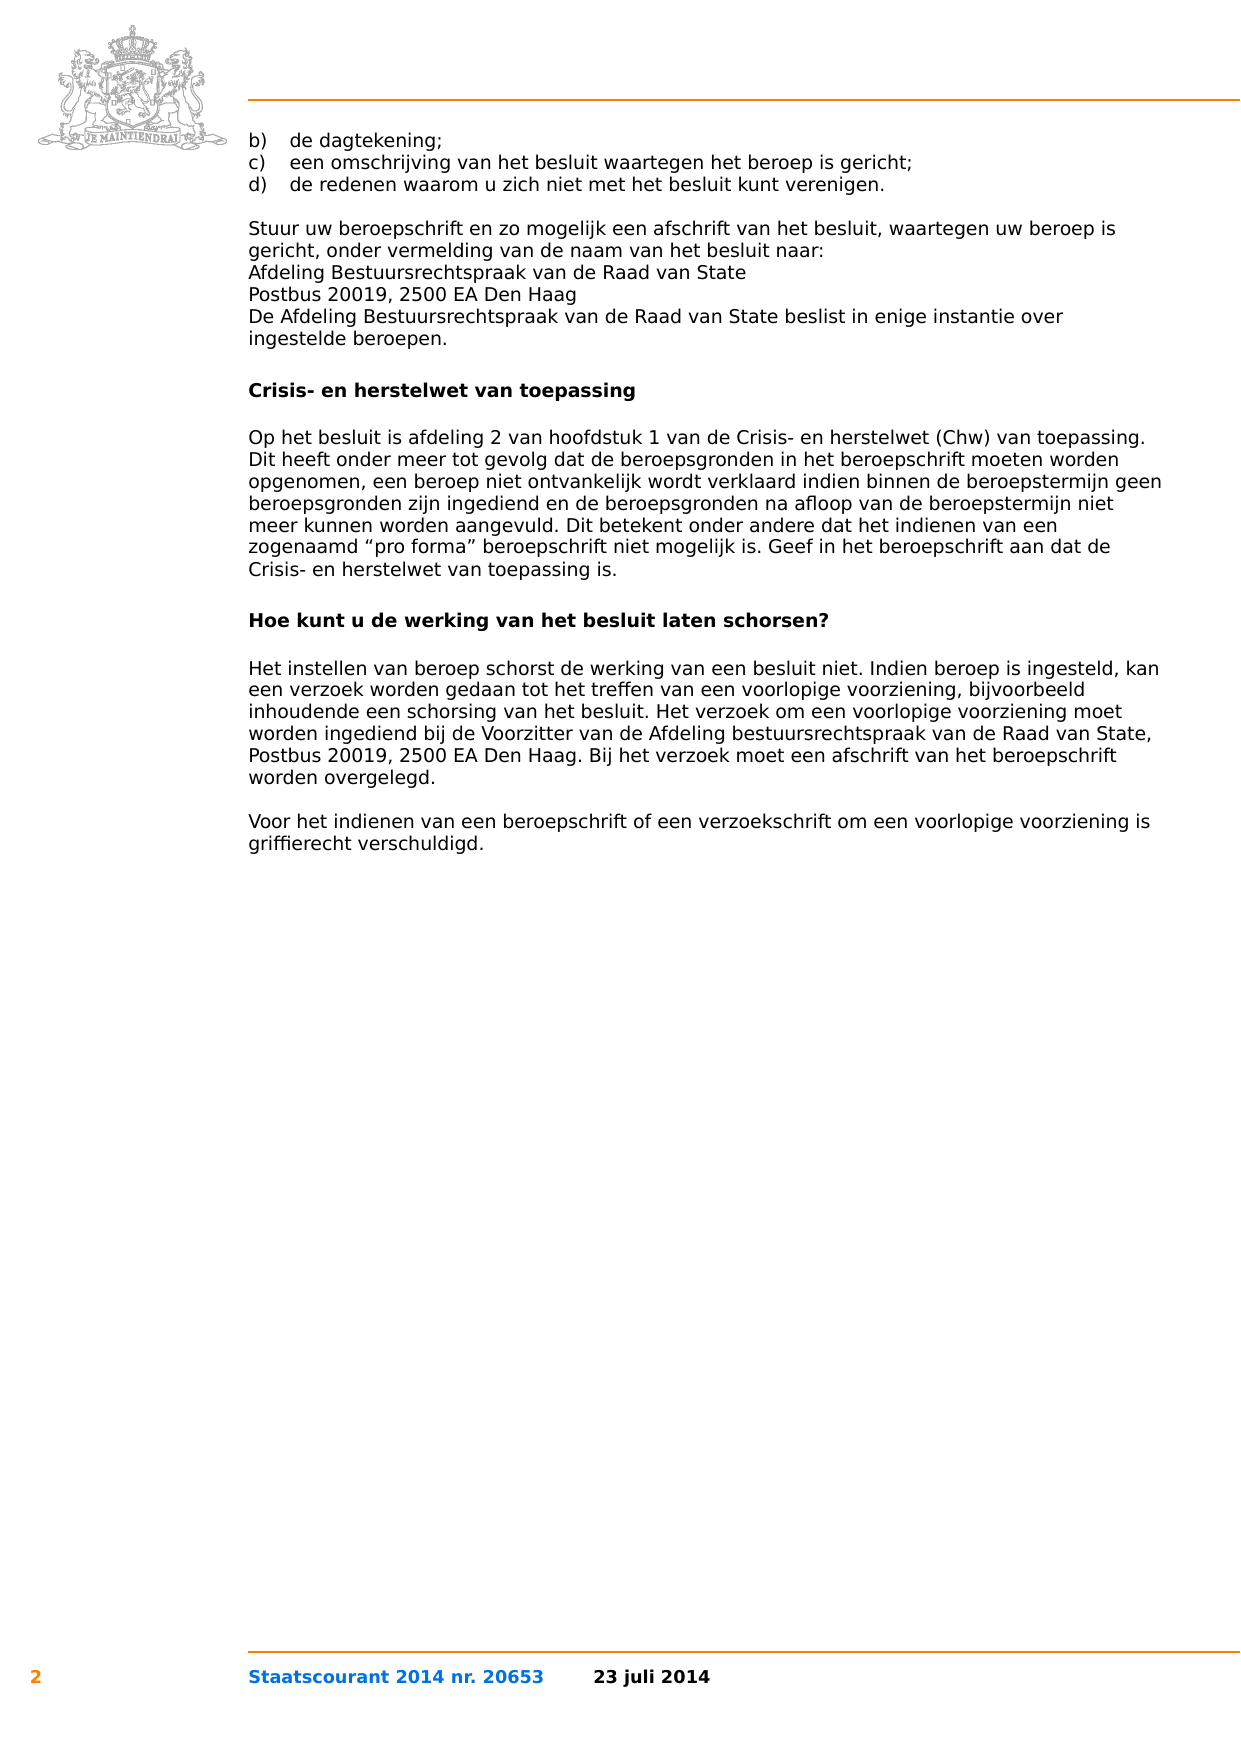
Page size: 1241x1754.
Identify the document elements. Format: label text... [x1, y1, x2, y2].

picture [38, 25, 227, 150]
subtitle Crisis- en herstelwet van toepassing [248, 379, 1163, 402]
text Stuur uw beroepschrift en zo mogelijk een afschrift van het besluit, waartegen uw beroep is gericht, onder vermelding van de naam van het besluit naar: [248, 218, 1163, 262]
text b) de dagtekening; [248, 130, 1163, 152]
text c) een omschrijving van het besluit waartegen het beroep is gericht; [248, 152, 1163, 174]
text Voor het indienen van een beroepschrift of een verzoekschrift om een voorlopige voorziening is griffierecht verschuldigd. [248, 811, 1163, 855]
subtitle Hoe kunt u de werking van het besluit laten schorsen? [248, 610, 1163, 632]
text Afdeling Bestuursrechtspraak van de Raad van State [248, 262, 1163, 284]
text Op het besluit is afdeling 2 van hoofdstuk 1 van de Crisis- en herstelwet (Chw) van toepassing. Dit heeft onder meer tot gevolg dat de beroepsgronden in het beroepschrift moeten worden opgenomen, een beroep niet ontvankelijk wordt verklaard indien binnen de beroepstermijn geen beroepsgronden zijn ingediend en de beroepsgronden na afloop van de beroepstermijn niet meer kunnen worden aangevuld. Dit betekent onder andere dat het indienen van een zogenaamd “pro forma” beroepschrift niet mogelijk is. Geef in het beroepschrift aan dat de Crisis- en herstelwet van toepassing is. [248, 427, 1163, 580]
text De Afdeling Bestuursrechtspraak van de Raad van State beslist in enige instantie over ingestelde beroepen. [248, 306, 1163, 349]
text Postbus 20019, 2500 EA Den Haag [248, 284, 1163, 306]
text d) de redenen waarom u zich niet met het besluit kunt verenigen. [248, 174, 1163, 196]
text Het instellen van beroep schorst de werking van een besluit niet. Indien beroep is ingesteld, kan een verzoek worden gedaan tot het treffen van een voorlopige voorziening, bijvoorbeeld inhoudende een schorsing van het besluit. Het verzoek om een voorlopige voorziening moet worden ingediend bij de Voorzitter van de Afdeling bestuursrechtspraak van de Raad van State, Postbus 20019, 2500 EA Den Haag. Bij het verzoek moet een afschrift van het beroepschrift worden overgelegd. [248, 657, 1163, 789]
